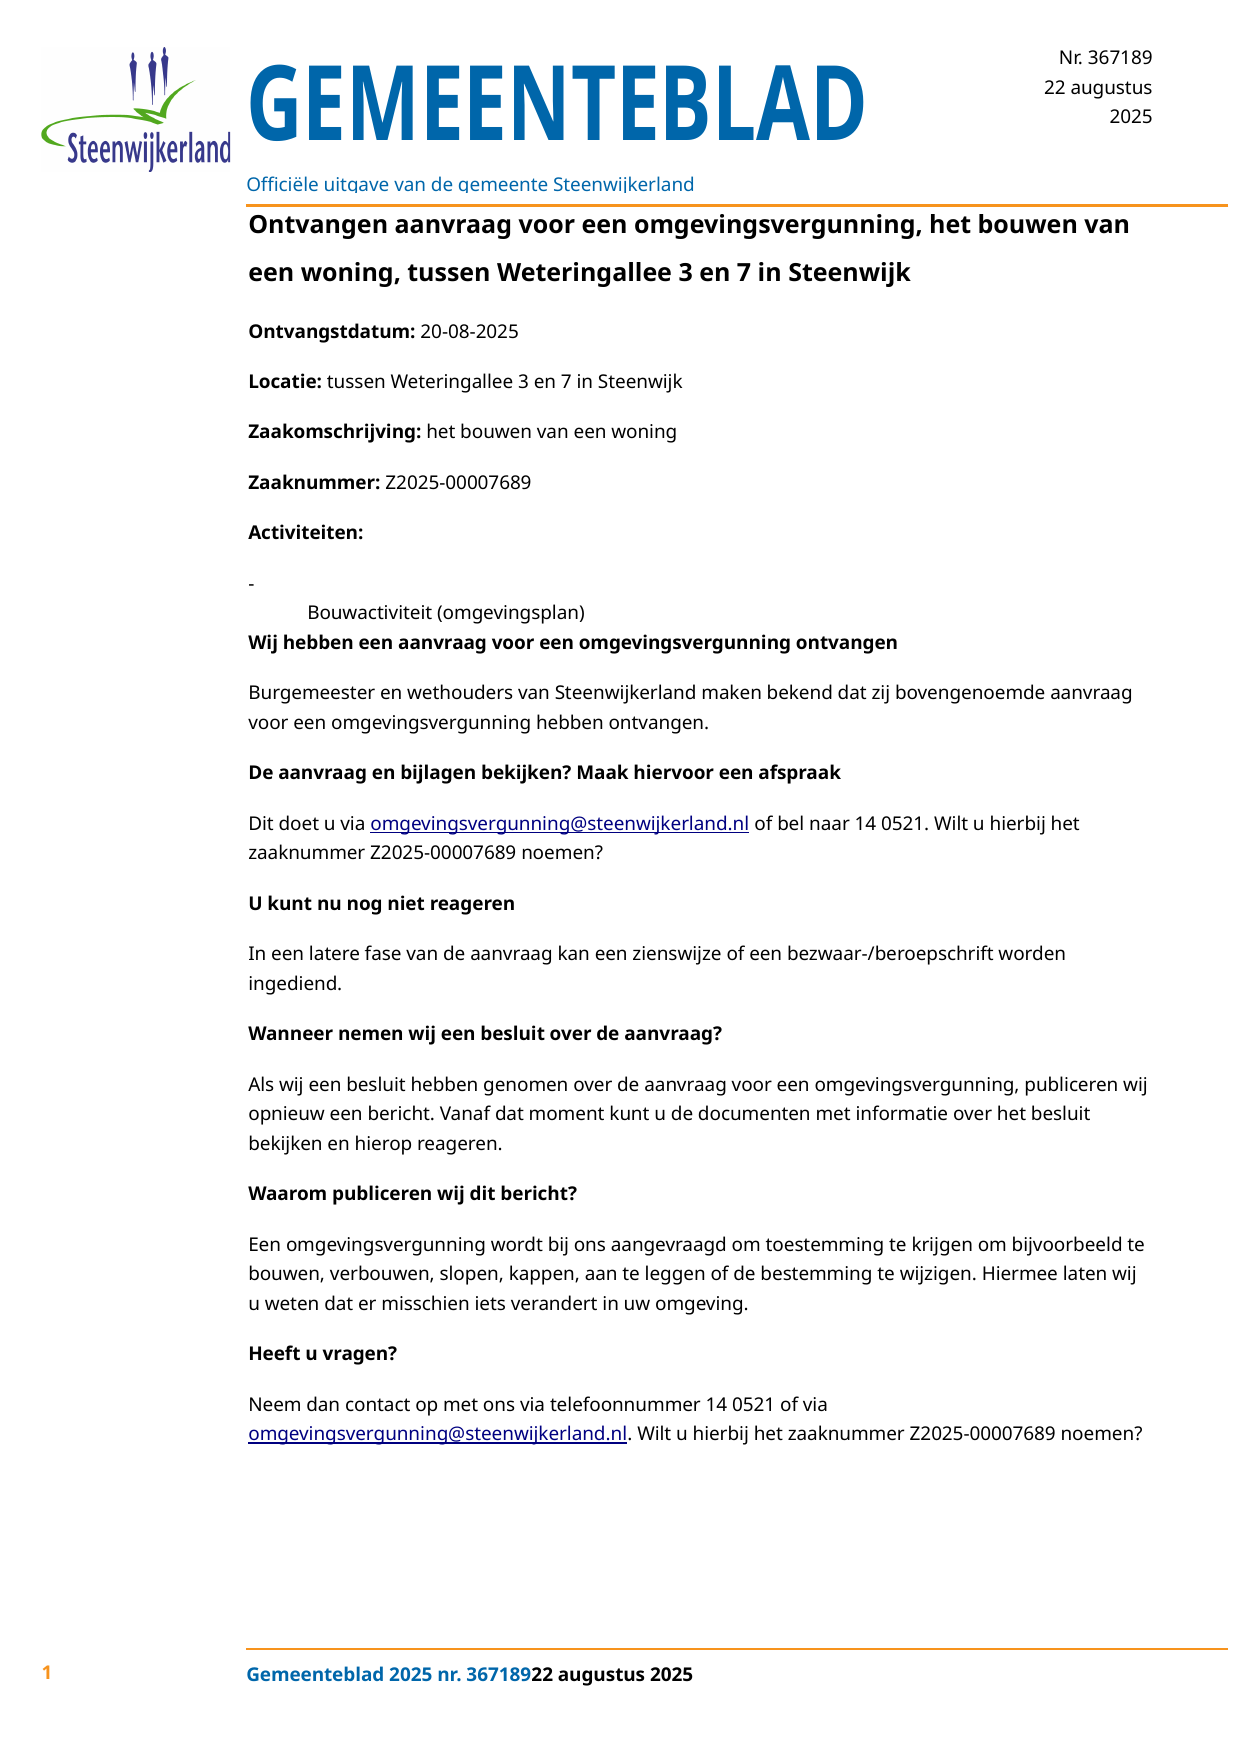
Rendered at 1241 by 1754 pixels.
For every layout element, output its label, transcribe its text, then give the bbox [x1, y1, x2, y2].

text Waarom publiceren wij dit bericht? [248, 1180, 1152, 1206]
picture [41, 47, 231, 172]
text Neem dan contact op met ons via telefoonnummer 14 0521 of via omgevingsvergunning@steenwijkerland.nl. Wilt u hierbij het zaaknummer Z2025-00007689 noemen? [248, 1391, 1152, 1446]
text Een omgevingsvergunning wordt bij ons aangevraagd om toestemming te krijgen om bijvoorbeeld te bouwen, verbouwen, slopen, kappen, aan te leggen of de bestemming te wijzigen. Hiermee laten wij u weten dat er misschien iets verandert in uw omgeving. [248, 1231, 1152, 1316]
list Bouwactiviteit (omgevingsplan) [248, 599, 1152, 625]
text Activiteiten: [248, 519, 1152, 545]
text Als wij een besluit hebben genomen over de aanvraag voor een omgevingsvergunning, publiceren wij opnieuw een bericht. Vanaf dat moment kunt u de documenten met informatie over het besluit bekijken en hierop reageren. [248, 1071, 1152, 1156]
text U kunt nu nog niet reageren [248, 890, 1152, 916]
text In een latere fase van de aanvraag kan een zienswijze of een bezwaar-/beroepschrift worden ingediend. [248, 940, 1152, 996]
text Heeft u vragen? [248, 1340, 1152, 1366]
text Locatie: tussen Weteringallee 3 en 7 in Steenwijk [248, 368, 1152, 394]
text Ontvangstdatum: 20-08-2025 [248, 318, 1152, 344]
text Ontvangen aanvraag voor een omgevingsvergunning, het bouwen van een woning, tussen Weteringallee 3 en 7 in Steenwijk [248, 207, 1152, 288]
text Wanneer nemen wij een besluit over de aanvraag? [248, 1020, 1152, 1046]
text Burgemeester en wethouders van Steenwijkerland maken bekend dat zij bovengenoemde aanvraag voor een omgevingsvergunning hebben ontvangen. [248, 679, 1152, 735]
text Zaakomschrijving: het bouwen van een woning [248, 419, 1152, 444]
text Wij hebben een aanvraag voor een omgevingsvergunning ontvangen [248, 629, 1152, 655]
text Dit doet u via omgevingsvergunning@steenwijkerland.nl of bel naar 14 0521. Wilt u hierbij het zaaknummer Z2025-00007689 noemen? [248, 810, 1152, 865]
text Zaaknummer: Z2025-00007689 [248, 469, 1152, 495]
text De aanvraag en bijlagen bekijken? Maak hiervoor een afspraak [248, 759, 1152, 785]
